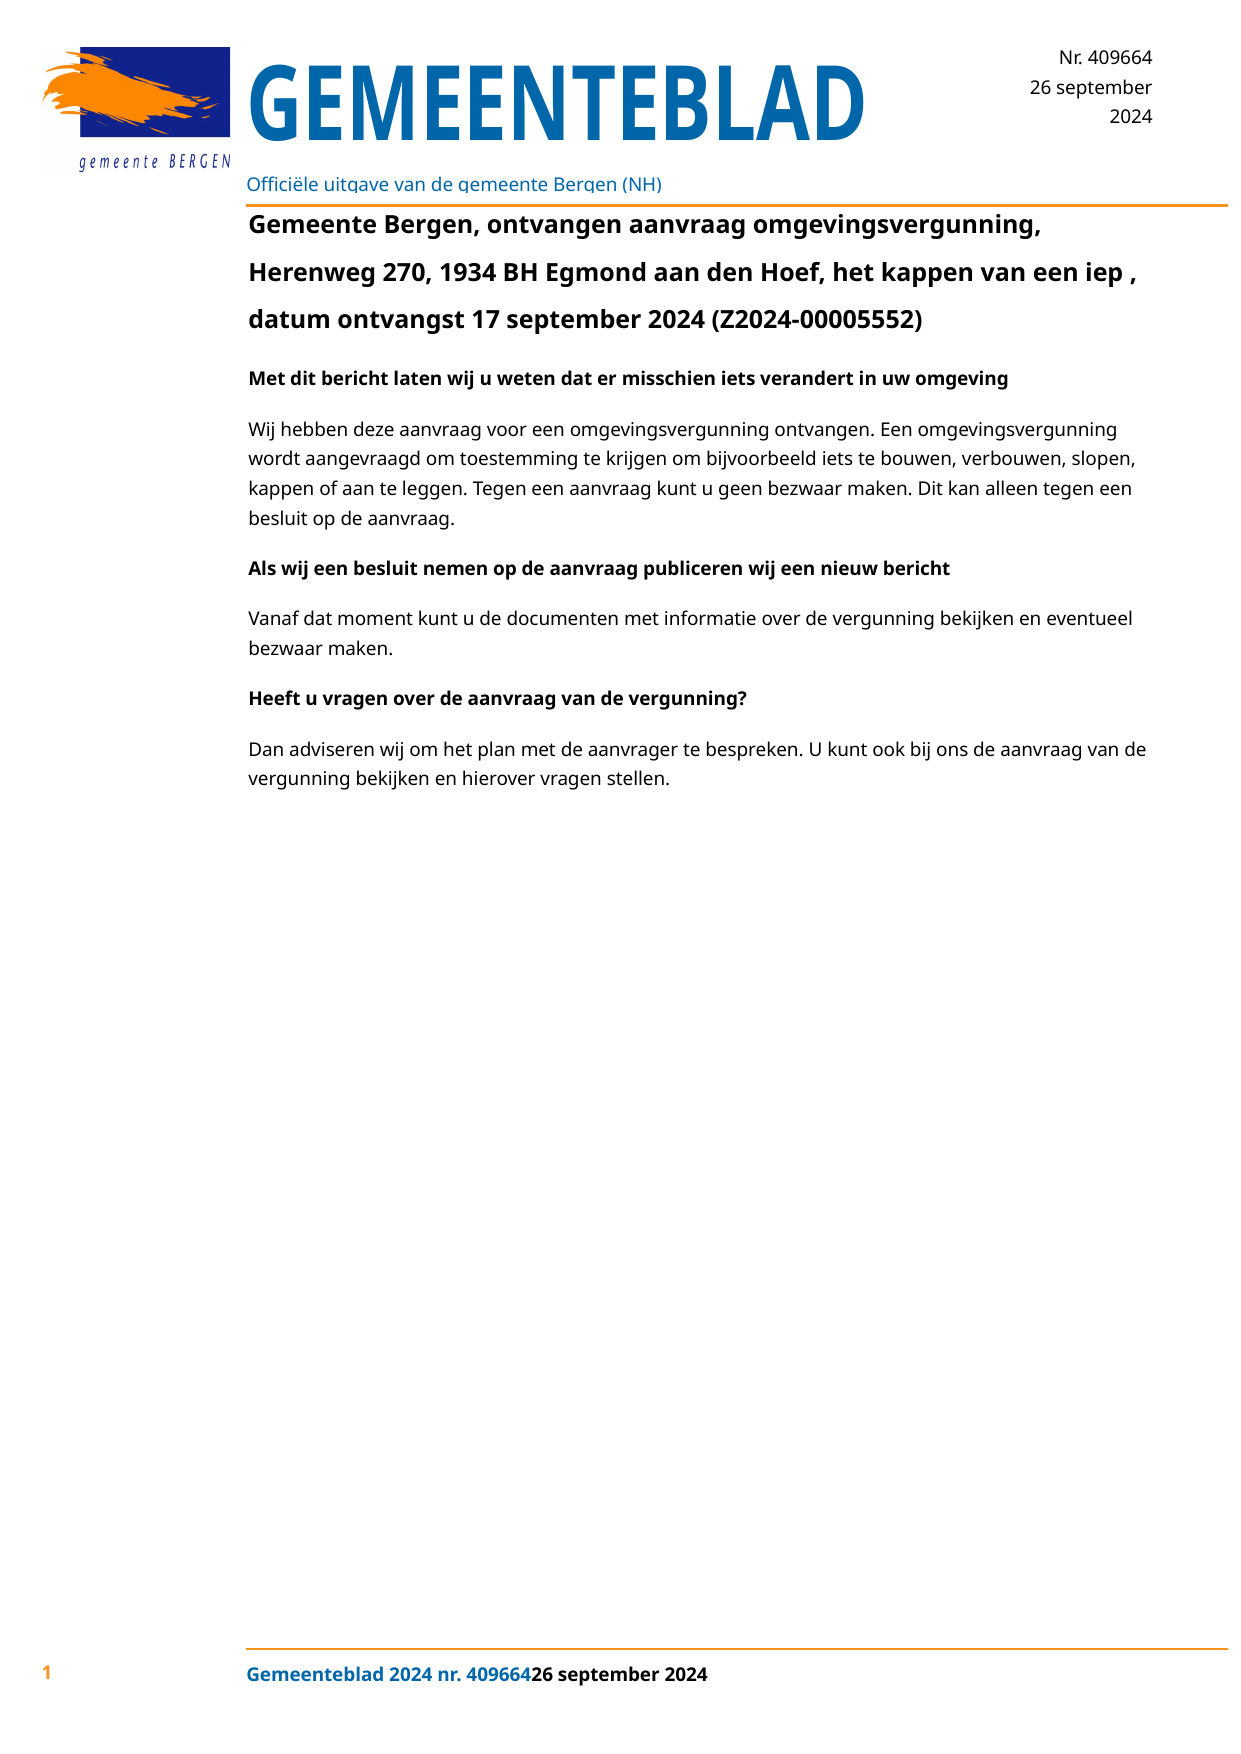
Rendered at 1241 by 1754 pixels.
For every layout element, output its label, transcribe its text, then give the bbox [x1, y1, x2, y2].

text Heeft u vragen over de aanvraag van de vergunning? [248, 686, 1152, 711]
text Wij hebben deze aanvraag voor een omgevingsvergunning ontvangen. Een omgevingsvergunning wordt aangevraagd om toestemming te krijgen om bijvoorbeeld iets te bouwen, verbouwen, slopen, kappen of aan te leggen. Tegen een aanvraag kunt u geen bezwaar maken. Dit kan alleen tegen een besluit op de aanvraag. [248, 416, 1152, 530]
text Gemeente Bergen, ontvangen aanvraag omgevingsvergunning, Herenweg 270, 1934 BH Egmond aan den Hoef, het kappen van een iep , datum ontvangst 17 september 2024 (Z2024-00005552) [248, 207, 1152, 336]
text Met dit bericht laten wij u weten dat er misschien iets verandert in uw omgeving [248, 366, 1152, 391]
text Vanaf dat moment kunt u de documenten met informatie over de vergunning bekijken en eventueel bezwaar maken. [248, 606, 1152, 661]
text Dan adviseren wij om het plan met de aanvrager te bespreken. U kunt ook bij ons de aanvraag van de vergunning bekijken en hierover vragen stellen. [248, 736, 1152, 791]
picture [41, 47, 231, 172]
text Als wij een besluit nemen op de aanvraag publiceren wij een nieuw bericht [248, 555, 1152, 581]
